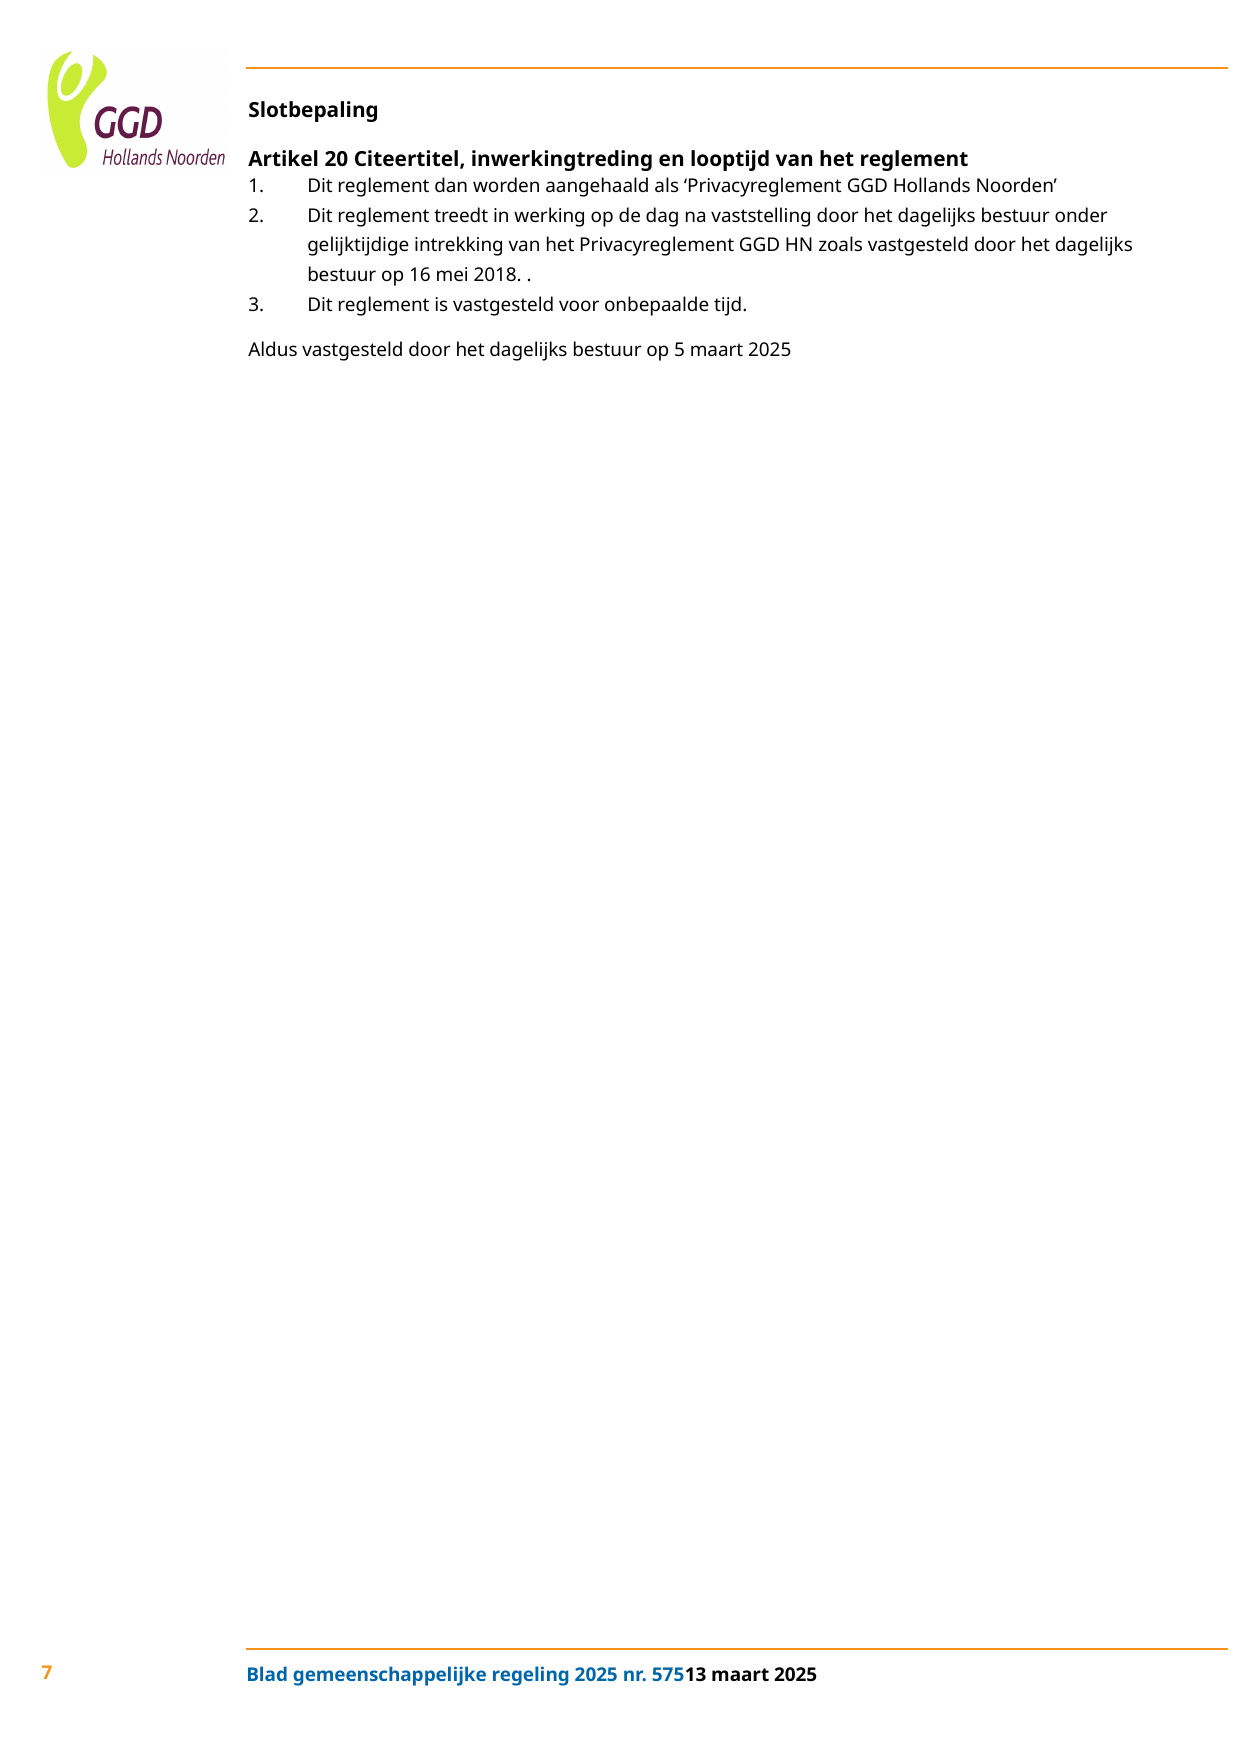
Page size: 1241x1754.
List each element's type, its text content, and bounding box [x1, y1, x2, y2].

list Dit reglement treedt in werking op de dag na vaststelling door het dagelijks bestuur onder gelijktijdige intrekking van het Privacyreglement GGD HN zoals vastgesteld door het dagelijks bestuur op 16 mei 2018. . [248, 202, 1152, 287]
list Dit reglement dan worden aangehaald als ‘Privacyreglement GGD Hollands Noorden’ [248, 172, 1152, 198]
text Aldus vastgesteld door het dagelijks bestuur op 5 maart 2025 [248, 336, 1152, 362]
list Dit reglement is vastgesteld voor onbepaalde tijd. [248, 291, 1152, 317]
picture [41, 47, 231, 172]
text Artikel 20 Citeertitel, inwerkingtreding en looptijd van het reglement [248, 144, 1152, 172]
text Slotbepaling [248, 95, 1152, 123]
